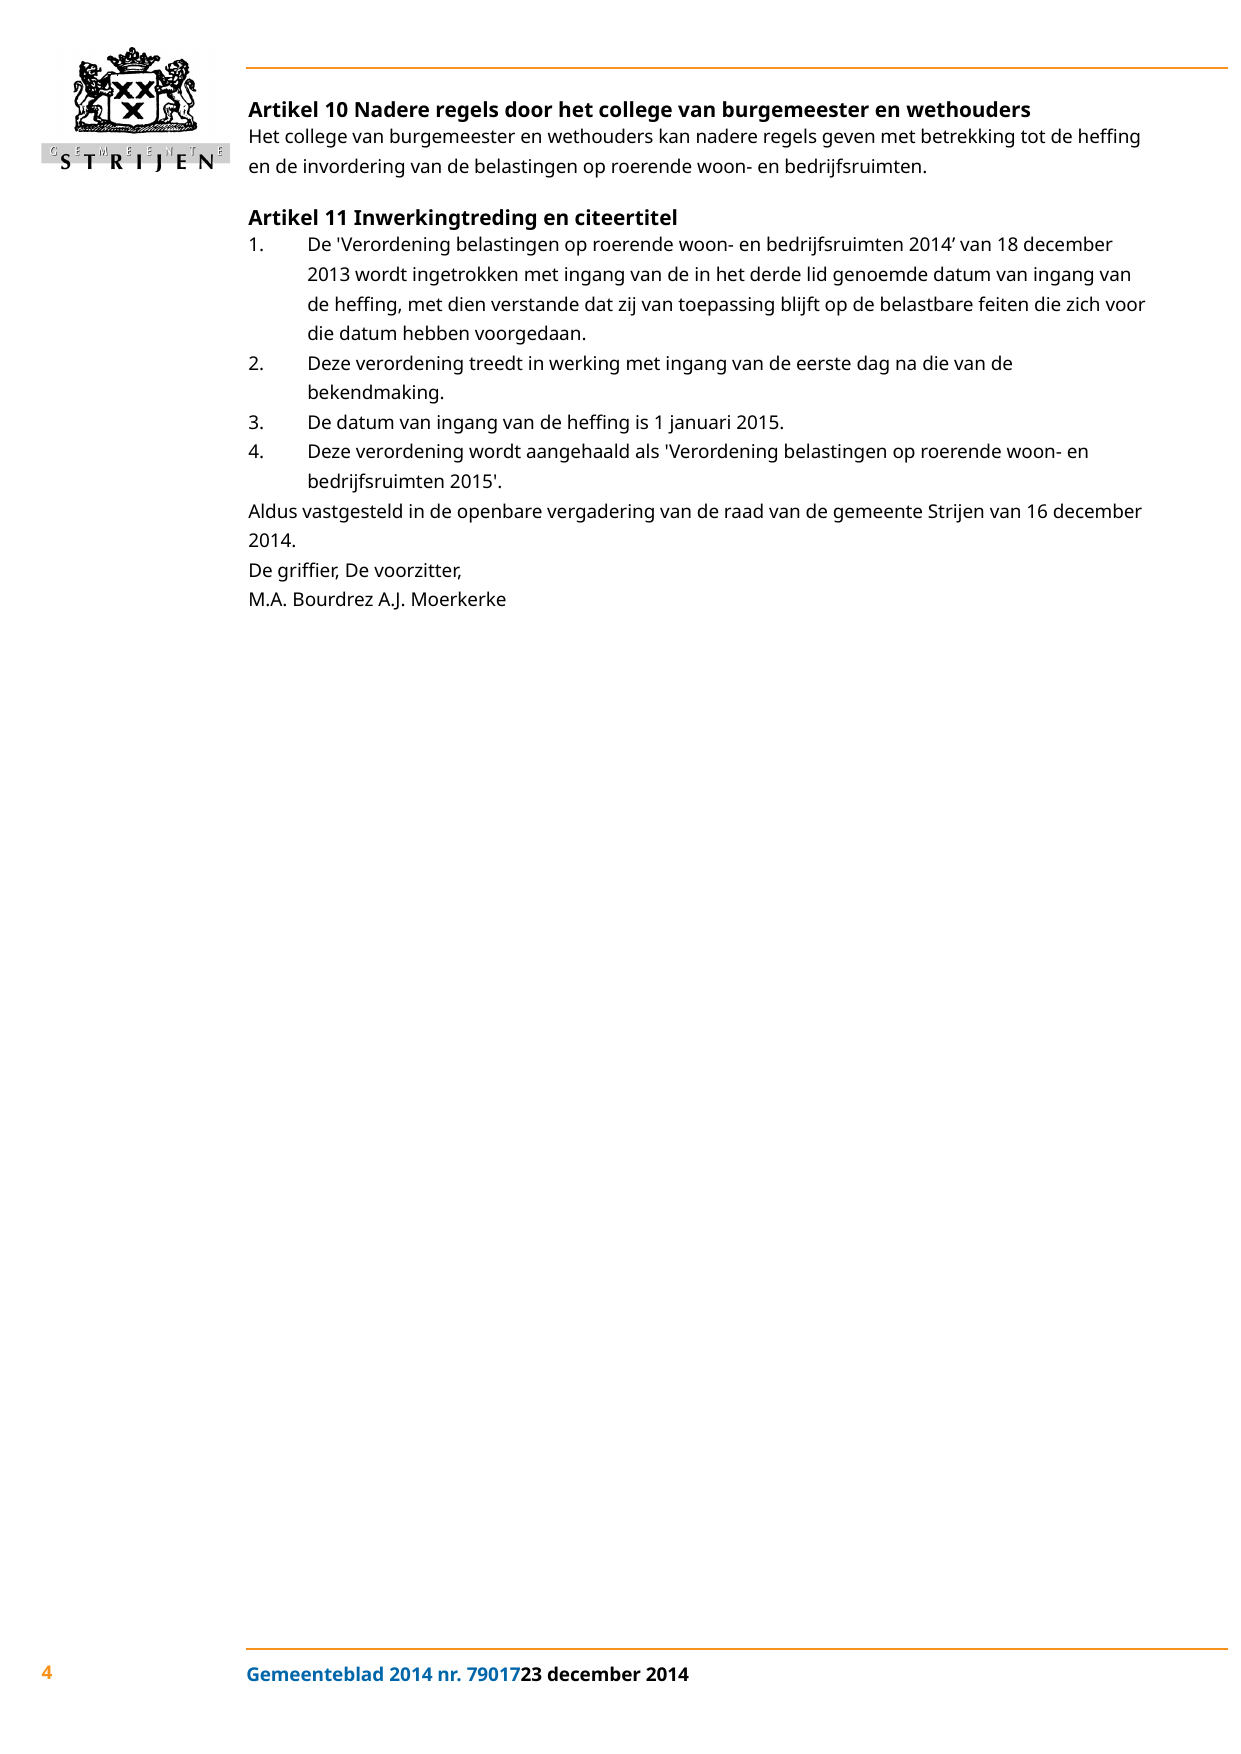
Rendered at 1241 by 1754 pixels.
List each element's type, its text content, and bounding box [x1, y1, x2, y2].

text De griffier, De voorzitter, [248, 557, 1152, 583]
list De datum van ingang van de heffing is 1 januari 2015. [248, 409, 1152, 435]
text Artikel 10 Nadere regels door het college van burgemeester en wethouders [248, 95, 1152, 123]
text Het college van burgemeester en wethouders kan nadere regels geven met betrekking tot de heffing en de invordering van de belastingen op roerende woon- en bedrijfsruimten. [248, 123, 1152, 178]
list Deze verordening wordt aangehaald als 'Verordening belastingen op roerende woon- en bedrijfsruimten 2015'. [248, 439, 1152, 494]
picture [41, 47, 231, 172]
text Aldus vastgesteld in de openbare vergadering van de raad van de gemeente Strijen van 16 december 2014. [248, 498, 1152, 553]
list Deze verordening treedt in werking met ingang van de eerste dag na die van de bekendmaking. [248, 350, 1152, 405]
text M.A. Bourdrez A.J. Moerkerke [248, 587, 1152, 612]
text Artikel 11 Inwerkingtreding en citeertitel [248, 203, 1152, 232]
list De 'Verordening belastingen op roerende woon- en bedrijfsruimten 2014’ van 18 december 2013 wordt ingetrokken met ingang van de in het derde lid genoemde datum van ingang van de heffing, met dien verstande dat zij van toepassing blijft op de belastbare feiten die zich voor die datum hebben voorgedaan. [248, 232, 1152, 346]
